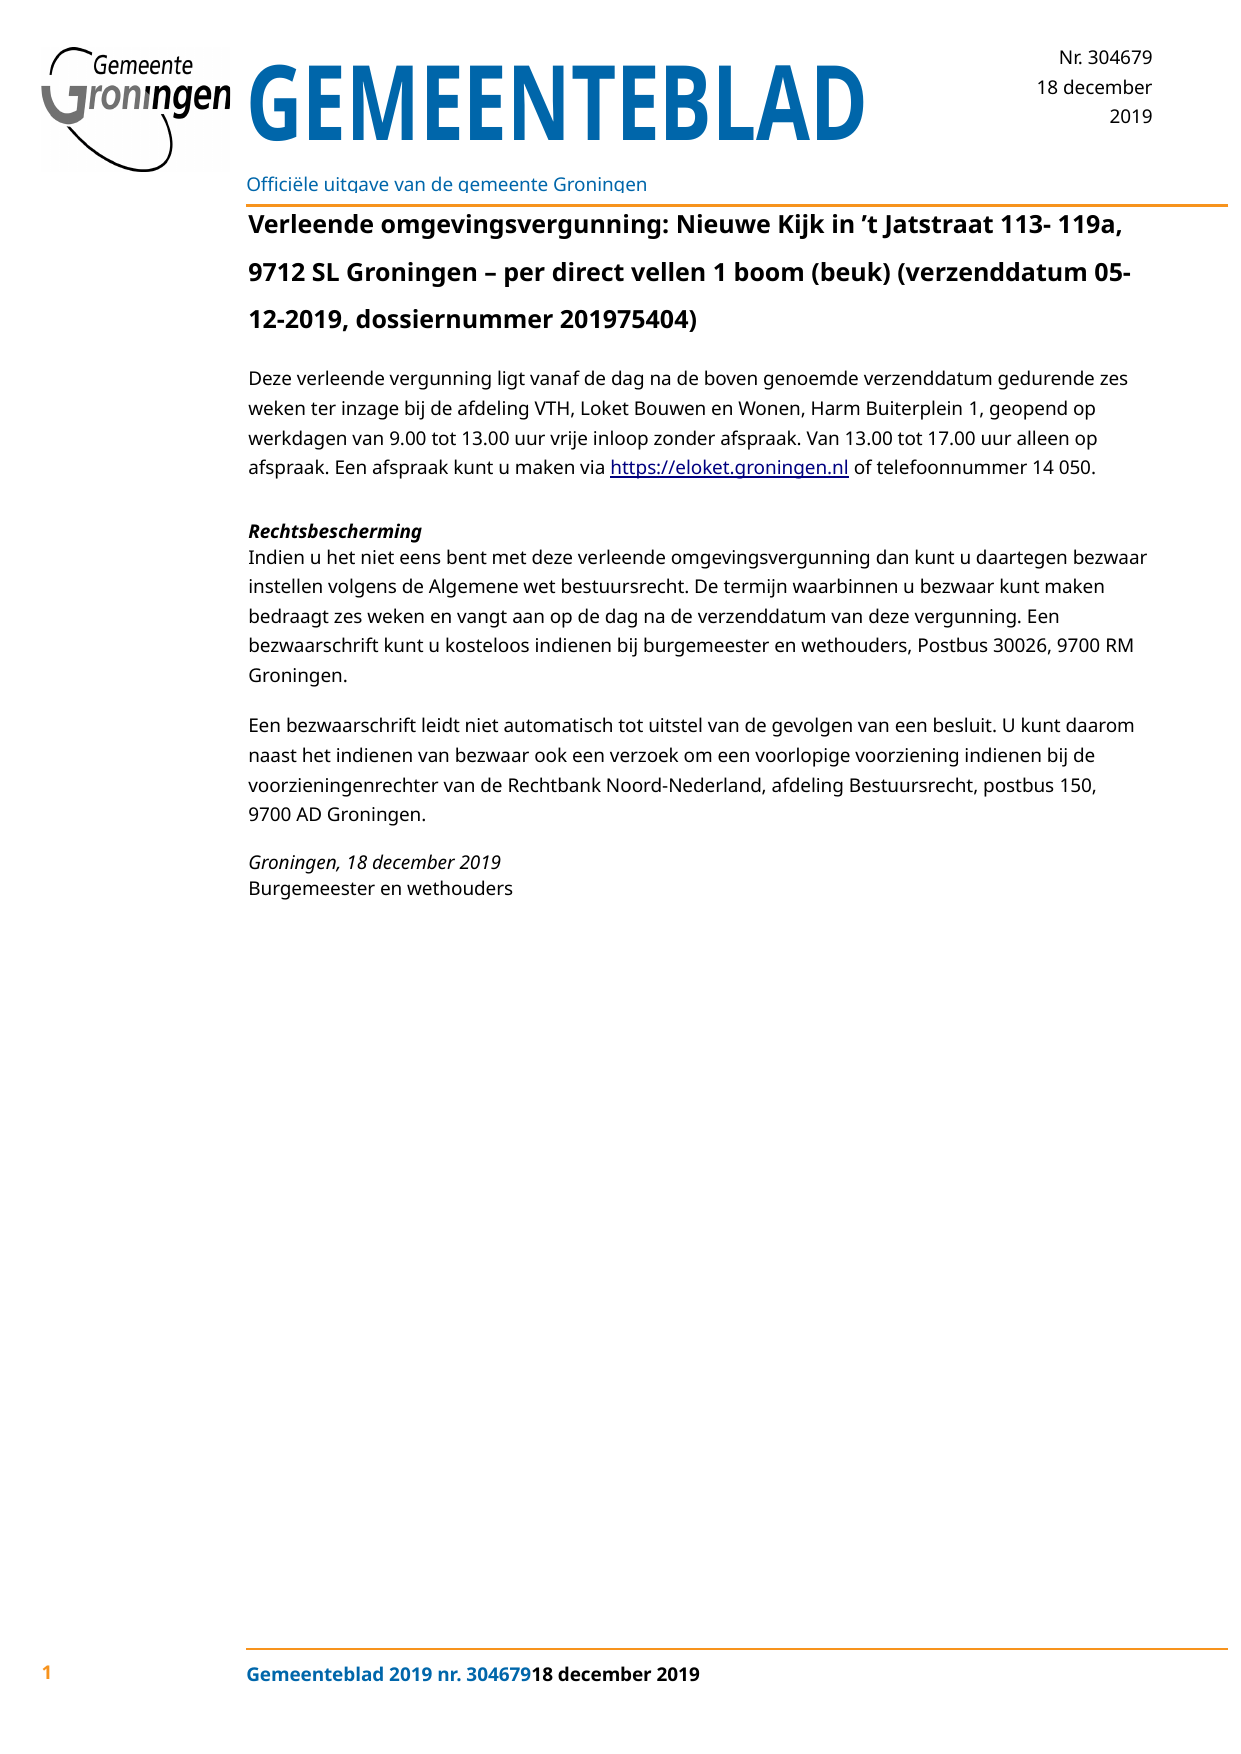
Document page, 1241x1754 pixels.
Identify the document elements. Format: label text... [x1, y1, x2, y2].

text Groningen, 18 december 2019 [248, 849, 1152, 875]
text Indien u het niet eens bent met deze verleende omgevingsvergunning dan kunt u daartegen bezwaar instellen volgens de Algemene wet bestuursrecht. De termijn waarbinnen u bezwaar kunt maken bedraagt zes weken en vangt aan op de dag na de verzenddatum van deze vergunning. Een bezwaarschrift kunt u kosteloos indienen bij burgemeester en wethouders, Postbus 30026, 9700 RM Groningen. [248, 544, 1152, 688]
text Verleende omgevingsvergunning: Nieuwe Kijk in ’t Jatstraat 113- 119a, 9712 SL Groningen – per direct vellen 1 boom (beuk) (verzenddatum 05-12-2019, dossiernummer 201975404) [248, 207, 1152, 336]
text Een bezwaarschrift leidt niet automatisch tot uitstel van de gevolgen van een besluit. U kunt daarom naast het indienen van bezwaar ook een verzoek om een voorlopige voorziening indienen bij de voorzieningenrechter van de Rechtbank Noord-Nederland, afdeling Bestuursrecht, postbus 150, 9700 AD Groningen. [248, 713, 1152, 827]
text Deze verleende vergunning ligt vanaf de dag na de boven genoemde verzenddatum gedurende zes weken ter inzage bij de afdeling VTH, Loket Bouwen en Wonen, Harm Buiterplein 1, geopend op werkdagen van 9.00 tot 13.00 uur vrije inloop zonder afspraak. Van 13.00 tot 17.00 uur alleen op afspraak. Een afspraak kunt u maken via https://eloket.groningen.nl of telefoonnummer 14 050. [248, 366, 1152, 480]
text Rechtsbescherming [248, 518, 1152, 544]
picture [41, 47, 231, 172]
text Burgemeester en wethouders [248, 875, 1152, 901]
